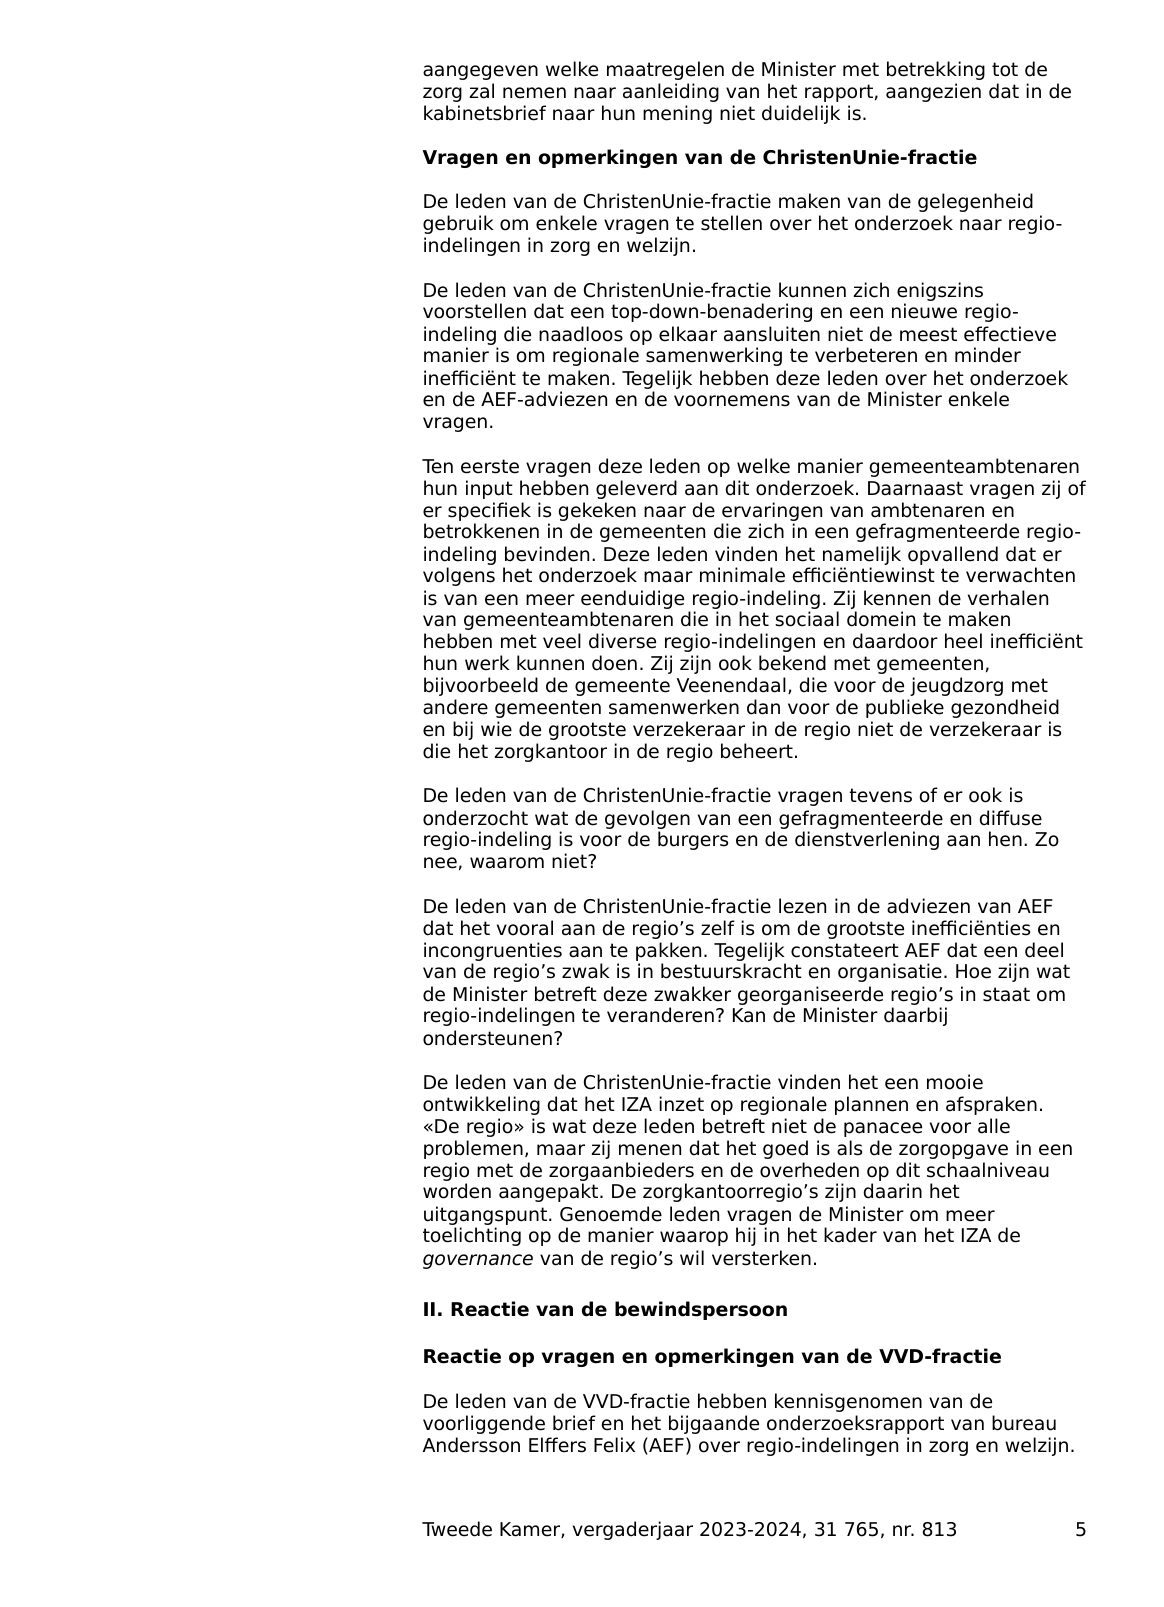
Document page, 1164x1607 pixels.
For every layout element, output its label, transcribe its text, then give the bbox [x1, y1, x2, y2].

text De leden van de ChristenUnie-fractie vragen tevens of er ook is onderzocht wat de gevolgen van een gefragmenteerde en diffuse regio-indeling is voor de burgers en de dienstverlening aan hen. Zo nee, waarom niet? [422, 785, 1087, 873]
subtitle Vragen en opmerkingen van de ChristenUnie-fractie [422, 147, 1087, 169]
text De leden van de ChristenUnie-fractie maken van de gelegenheid gebruik om enkele vragen te stellen over het onderzoek naar regio-indelingen in zorg en welzijn. [422, 191, 1087, 257]
text De leden van de ChristenUnie-fractie lezen in de adviezen van AEF dat het vooral aan de regio’s zelf is om de grootste inefficiënties en incongruenties aan te pakken. Tegelijk constateert AEF dat een deel van de regio’s zwak is in bestuurskracht en organisatie. Hoe zijn wat de Minister betreft deze zwakker georganiseerde regio’s in staat om regio-indelingen te veranderen? Kan de Minister daarbij ondersteunen? [422, 896, 1087, 1049]
subtitle Reactie op vragen en opmerkingen van de VVD-fractie [422, 1346, 1087, 1368]
text aangegeven welke maatregelen de Minister met betrekking tot de zorg zal nemen naar aanleiding van het rapport, aangezien dat in de kabinetsbrief naar hun mening niet duidelijk is. [422, 59, 1087, 125]
text Ten eerste vragen deze leden op welke manier gemeenteambtenaren hun input hebben geleverd aan dit onderzoek. Daarnaast vragen zij of er specifiek is gekeken naar de ervaringen van ambtenaren en betrokkenen in de gemeenten die zich in een gefragmenteerde regio-indeling bevinden. Deze leden vinden het namelijk opvallend dat er volgens het onderzoek maar minimale efficiëntiewinst te verwachten is van een meer eenduidige regio-indeling. Zij kennen de verhalen van gemeenteambtenaren die in het sociaal domein te maken hebben met veel diverse regio-indelingen en daardoor heel inefficiënt hun werk kunnen doen. Zij zijn ook bekend met gemeenten, bijvoorbeeld de gemeente Veenendaal, die voor de jeugdzorg met andere gemeenten samenwerken dan voor de publieke gezondheid en bij wie de grootste verzekeraar in de regio niet de verzekeraar is die het zorgkantoor in de regio beheert. [422, 456, 1087, 763]
text De leden van de VVD-fractie hebben kennisgenomen van de voorliggende brief en het bijgaande onderzoeksrapport van bureau Andersson Elffers Felix (AEF) over regio-indelingen in zorg en welzijn. [422, 1391, 1087, 1456]
text De leden van de ChristenUnie-fractie kunnen zich enigszins voorstellen dat een top-down-benadering en een nieuwe regio-indeling die naadloos op elkaar aansluiten niet de meest effectieve manier is om regionale samenwerking te verbeteren en minder inefficiënt te maken. Tegelijk hebben deze leden over het onderzoek en de AEF-adviezen en de voornemens van de Minister enkele vragen. [422, 279, 1087, 433]
subtitle II. Reactie van de bewindspersoon [422, 1299, 1087, 1321]
text De leden van de ChristenUnie-fractie vinden het een mooie ontwikkeling dat het IZA inzet op regionale plannen en afspraken. «De regio» is wat deze leden betreft niet de panacee voor alle problemen, maar zij menen dat het goed is als de zorgopgave in een regio met de zorgaanbieders en de overheden op dit schaalniveau worden aangepakt. De zorgkantoorregio’s zijn daarin het uitgangspunt. Genoemde leden vragen de Minister om meer toelichting op de manier waarop hij in het kader van het IZA de governance van de regio’s wil versterken. [422, 1072, 1087, 1269]
